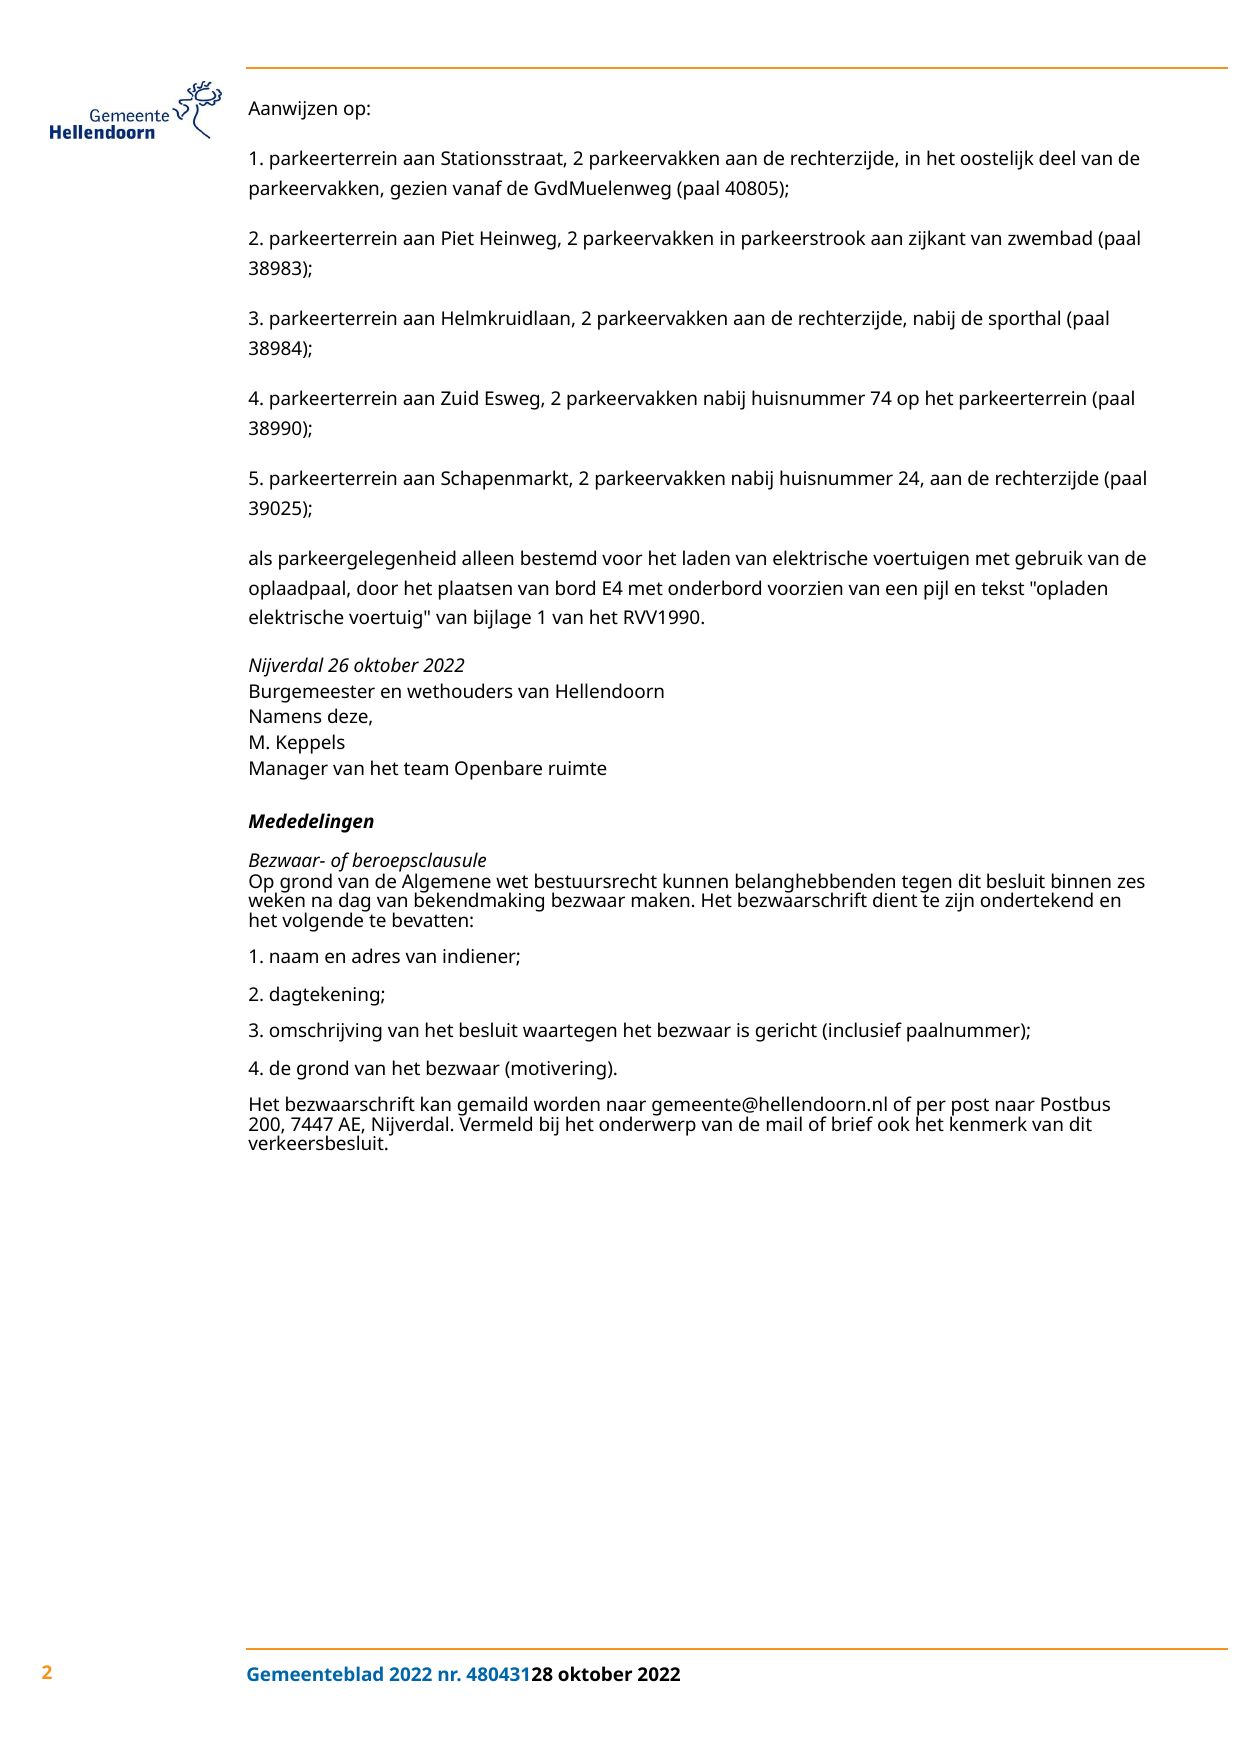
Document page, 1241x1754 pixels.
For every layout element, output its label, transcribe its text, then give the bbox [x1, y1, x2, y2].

text als parkeergelegenheid alleen bestemd voor het laden van elektrische voertuigen met gebruik van de oplaadpaal, door het plaatsen van bord E4 met onderbord voorzien van een pijl en tekst "opladen elektrische voertuig" van bijlage 1 van het RVV1990. [248, 545, 1152, 630]
text Burgemeester en wethouders van Hellendoorn [248, 678, 1152, 704]
text Aanwijzen op: [248, 95, 1152, 121]
text Manager van het team Openbare ruimte [248, 755, 1152, 781]
text 3. omschrijving van het besluit waartegen het bezwaar is gericht (inclusief paalnummer); [248, 1022, 1152, 1042]
text 2. parkeerterrein aan Piet Heinweg, 2 parkeervakken in parkeerstrook aan zijkant van zwembad (paal 38983); [248, 225, 1152, 281]
text Het bezwaarschrift kan gemaild worden naar gemeente@hellendoorn.nl of per post naar Postbus 200, 7447 AE, Nijverdal. Vermeld bij het onderwerp van de mail of brief ook het kenmerk van dit verkeersbesluit. [248, 1096, 1152, 1154]
text M. Keppels [248, 729, 1152, 755]
text Nijverdal 26 oktober 2022 [248, 652, 1152, 678]
text Bezwaar- of beroepsclausule [248, 847, 1152, 873]
text 2. dagtekening; [248, 986, 1152, 1005]
text Namens deze, [248, 704, 1152, 729]
text Mededelingen [248, 808, 1152, 834]
text 3. parkeerterrein aan Helmkruidlaan, 2 parkeervakken aan de rechterzijde, nabij de sporthal (paal 38984); [248, 305, 1152, 361]
text 5. parkeerterrein aan Schapenmarkt, 2 parkeervakken nabij huisnummer 24, aan de rechterzijde (paal 39025); [248, 465, 1152, 521]
text 1. naam en adres van indiener; [248, 948, 1152, 968]
text 4. de grond van het bezwaar (motivering). [248, 1059, 1152, 1079]
text Op grond van de Algemene wet bestuursrecht kunnen belanghebbenden tegen dit besluit binnen zes weken na dag van bekendmaking bezwaar maken. Het bezwaarschrift dient te zijn ondertekend en het volgende te bevatten: [248, 873, 1152, 931]
text 4. parkeerterrein aan Zuid Esweg, 2 parkeervakken nabij huisnummer 74 op het parkeerterrein (paal 38990); [248, 385, 1152, 441]
picture [41, 47, 231, 172]
text 1. parkeerterrein aan Stationsstraat, 2 parkeervakken aan de rechterzijde, in het oostelijk deel van de parkeervakken, gezien vanaf de GvdMuelenweg (paal 40805); [248, 145, 1152, 201]
